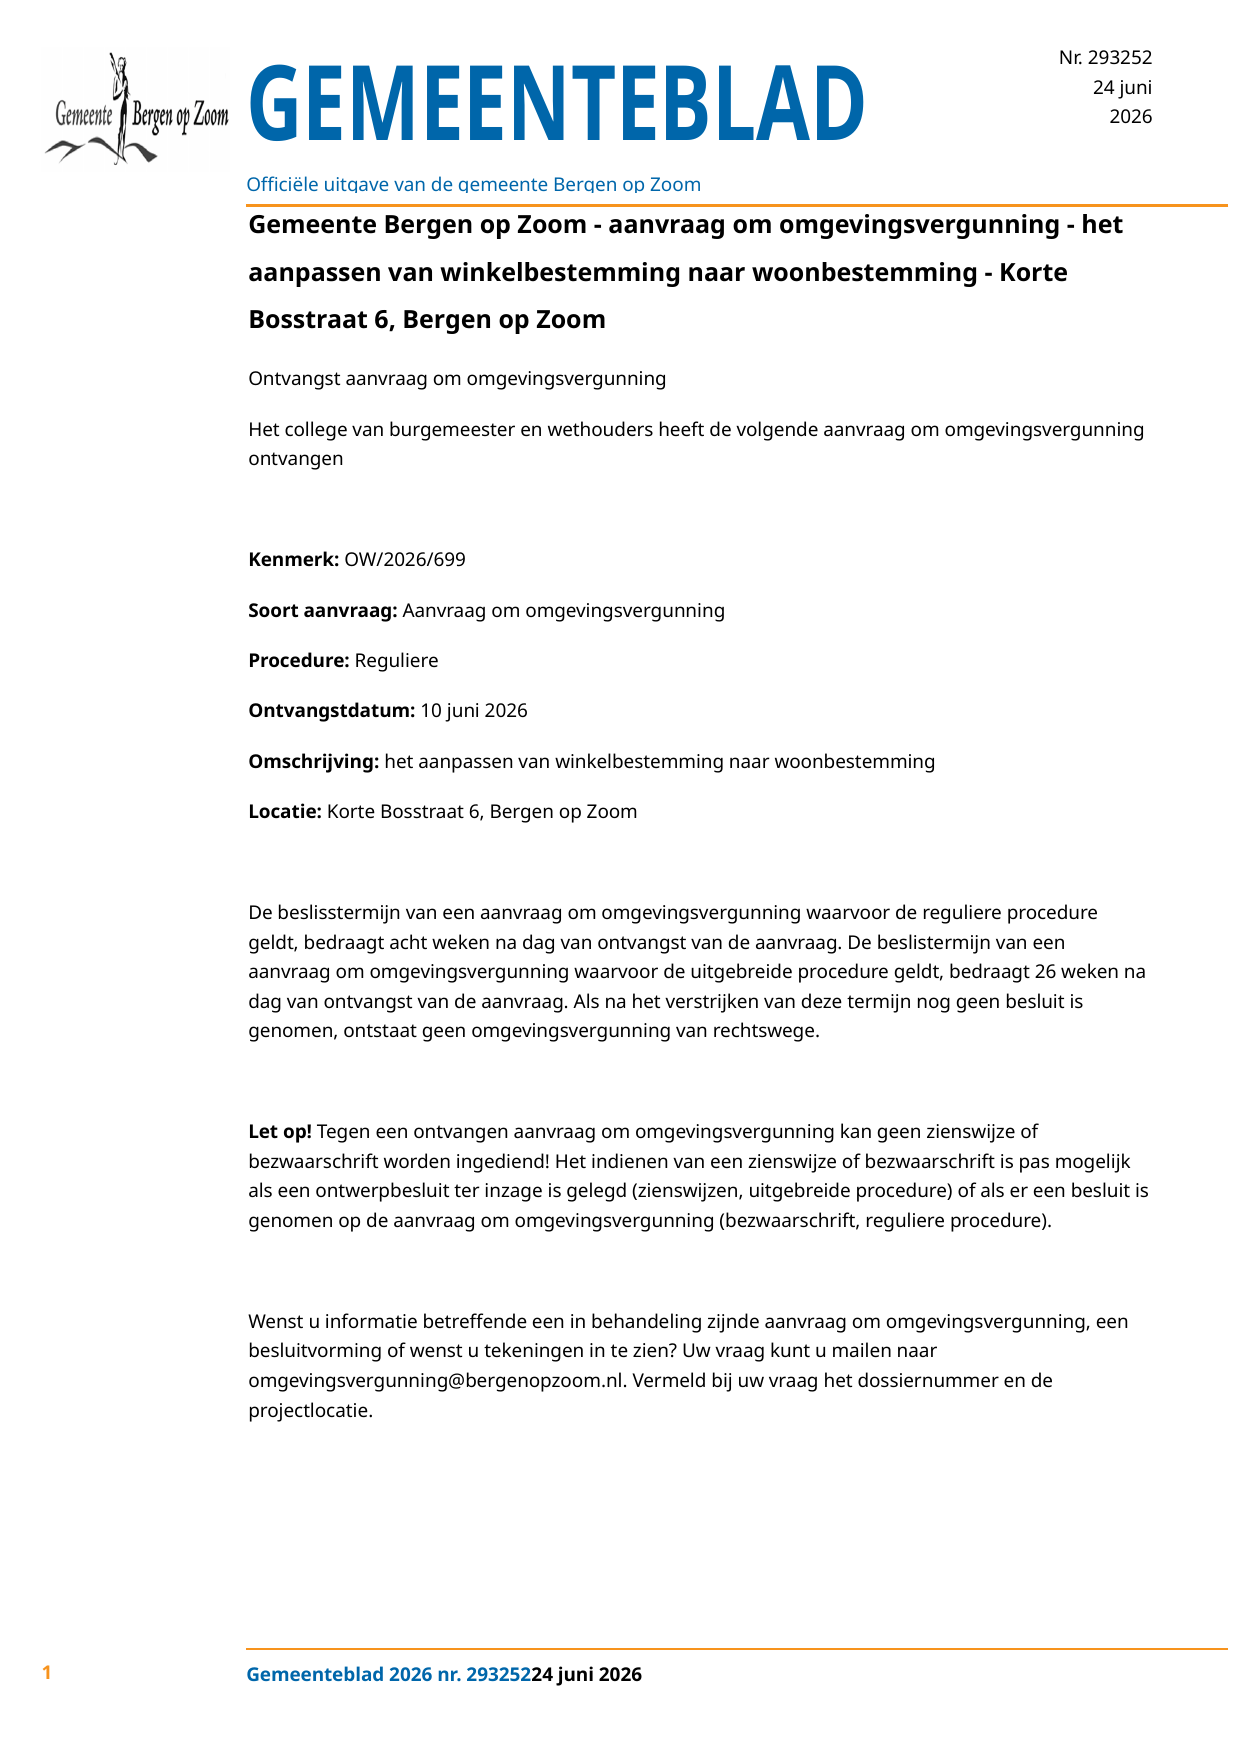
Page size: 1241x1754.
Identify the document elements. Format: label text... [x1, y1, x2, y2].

text Soort aanvraag: Aanvraag om omgevingsvergunning [248, 597, 1152, 622]
text Let op! Tegen een ontvangen aanvraag om omgevingsvergunning kan geen zienswijze of bezwaarschrift worden ingediend! Het indienen van een zienswijze of bezwaarschrift is pas mogelijk als een ontwerpbesluit ter inzage is gelegd (zienswijzen, uitgebreide procedure) of als er een besluit is genomen op de aanvraag om omgevingsvergunning (bezwaarschrift, reguliere procedure). [248, 1118, 1152, 1233]
text Locatie: Korte Bosstraat 6, Bergen op Zoom [248, 798, 1152, 824]
text Gemeente Bergen op Zoom - aanvraag om omgevingsvergunning - het aanpassen van winkelbestemming naar woonbestemming - Korte Bosstraat 6, Bergen op Zoom [248, 207, 1152, 336]
text Wenst u informatie betreffende een in behandeling zijnde aanvraag om omgevingsvergunning, een besluitvorming of wenst u tekeningen in te zien? Uw vraag kunt u mailen naar omgevingsvergunning@bergenopzoom.nl. Vermeld bij uw vraag het dossiernummer en de projectlocatie. [248, 1308, 1152, 1422]
picture [41, 47, 231, 172]
text Ontvangst aanvraag om omgevingsvergunning [248, 366, 1152, 391]
text Omschrijving: het aanpassen van winkelbestemming naar woonbestemming [248, 748, 1152, 774]
text Procedure: Reguliere [248, 647, 1152, 673]
text Het college van burgemeester en wethouders heeft de volgende aanvraag om omgevingsvergunning ontvangen [248, 416, 1152, 471]
text Ontvangstdatum: 10 juni 2026 [248, 698, 1152, 723]
text De beslisstermijn van een aanvraag om omgevingsvergunning waarvoor de reguliere procedure geldt, bedraagt acht weken na dag van ontvangst van de aanvraag. De beslistermijn van een aanvraag om omgevingsvergunning waarvoor de uitgebreide procedure geldt, bedraagt 26 weken na dag van ontvangst van de aanvraag. Als na het verstrijken van deze termijn nog geen besluit is genomen, ontstaat geen omgevingsvergunning van rechtswege. [248, 899, 1152, 1043]
text Kenmerk: OW/2026/699 [248, 546, 1152, 572]
